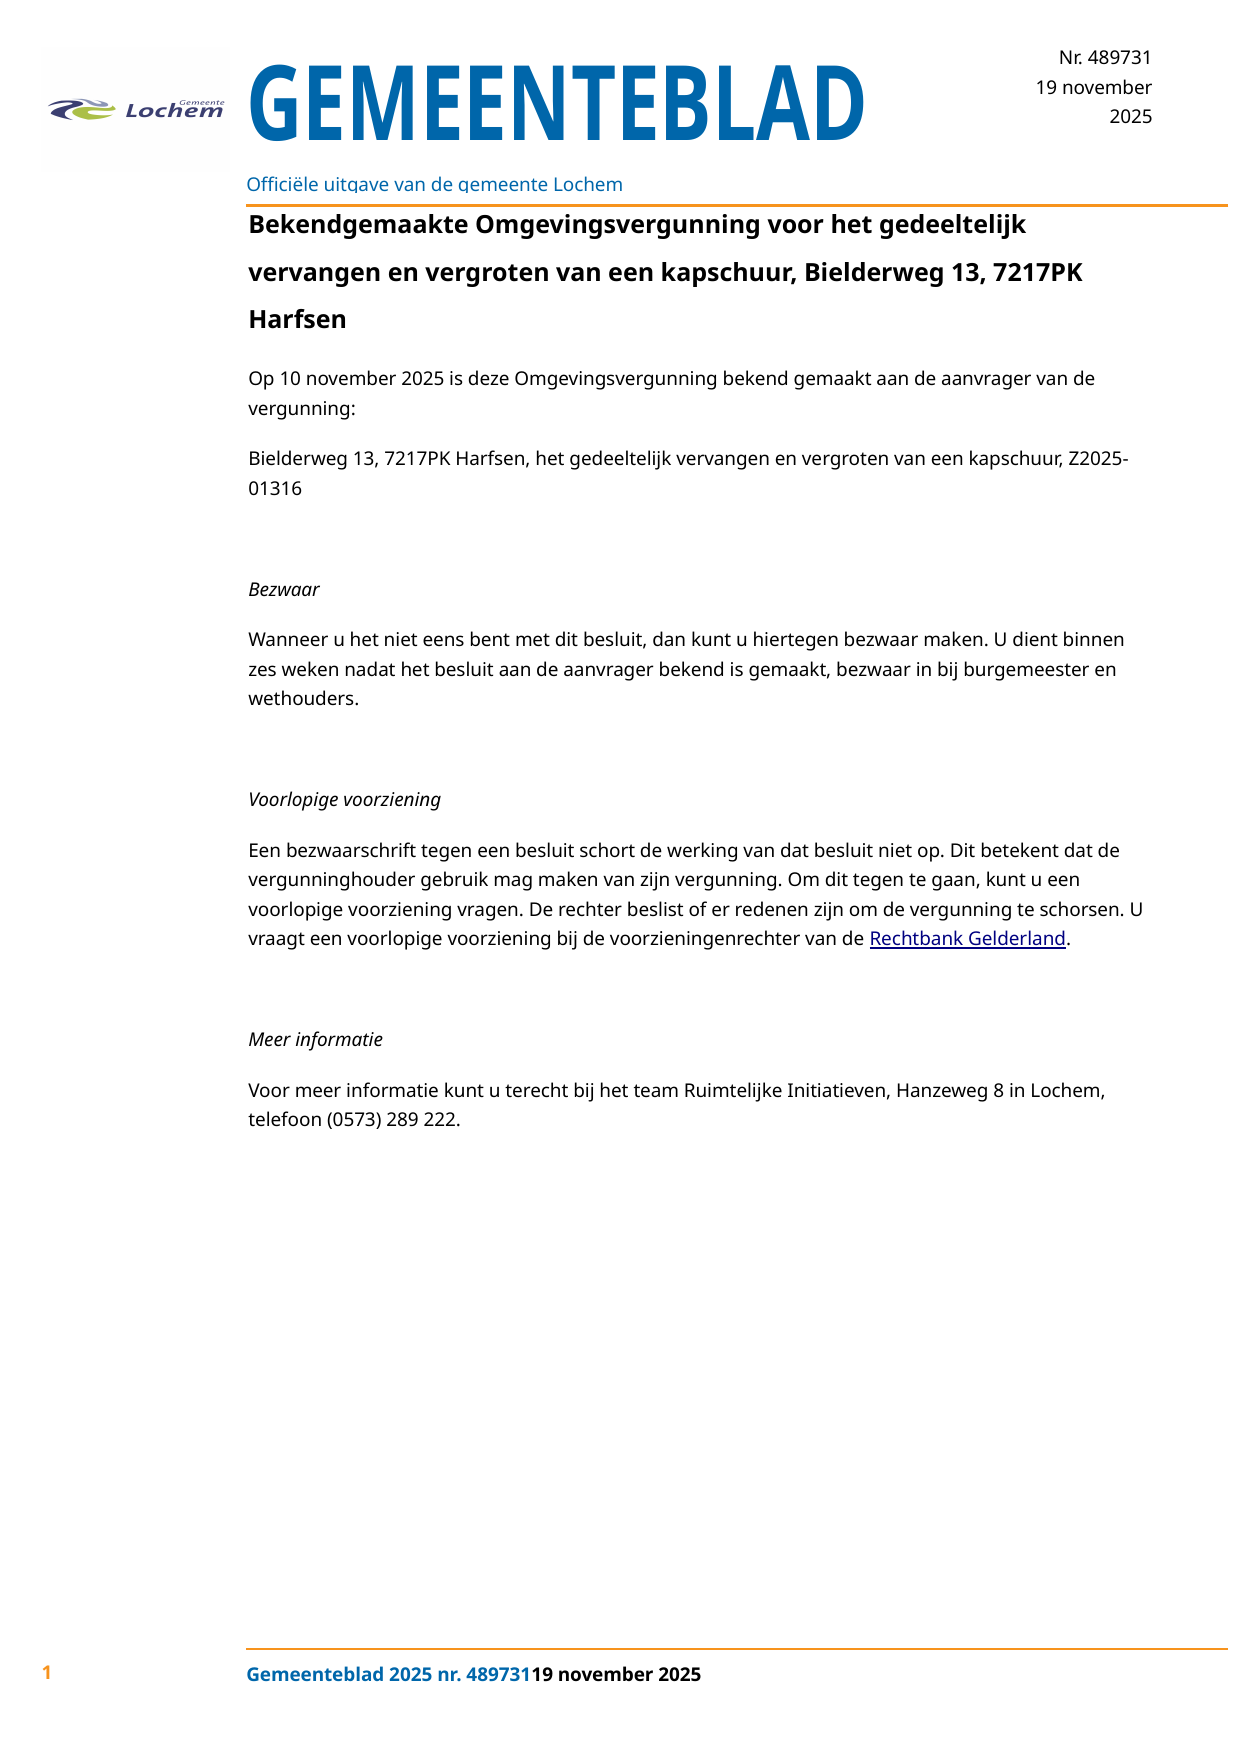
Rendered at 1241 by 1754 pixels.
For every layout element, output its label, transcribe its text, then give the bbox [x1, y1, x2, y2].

text Voorlopige voorziening [248, 786, 1152, 812]
text Bezwaar [248, 576, 1152, 602]
text Voor meer informatie kunt u terecht bij het team Ruimtelijke Initiatieven, Hanzeweg 8 in Lochem, telefoon (0573) 289 222. [248, 1077, 1152, 1132]
text Een bezwaarschrift tegen een besluit schort de werking van dat besluit niet op. Dit betekent dat de vergunninghouder gebruik mag maken van zijn vergunning. Om dit tegen te gaan, kunt u een voorlopige voorziening vragen. De rechter beslist of er redenen zijn om de vergunning te schorsen. U vraagt een voorlopige voorziening bij de voorzieningenrechter van de Rechtbank Gelderland. [248, 837, 1152, 951]
text Op 10 november 2025 is deze Omgevingsvergunning bekend gemaakt aan de aanvrager van de vergunning: [248, 366, 1152, 421]
text Bekendgemaakte Omgevingsvergunning voor het gedeeltelijk vervangen en vergroten van een kapschuur, Bielderweg 13, 7217PK Harfsen [248, 207, 1152, 336]
picture [41, 47, 231, 172]
text Bielderweg 13, 7217PK Harfsen, het gedeeltelijk vervangen en vergroten van een kapschuur, Z2025-01316 [248, 446, 1152, 501]
text Wanneer u het niet eens bent met dit besluit, dan kunt u hiertegen bezwaar maken. U dient binnen zes weken nadat het besluit aan de aanvrager bekend is gemaakt, bezwaar in bij burgemeester en wethouders. [248, 626, 1152, 711]
text Meer informatie [248, 1026, 1152, 1052]
